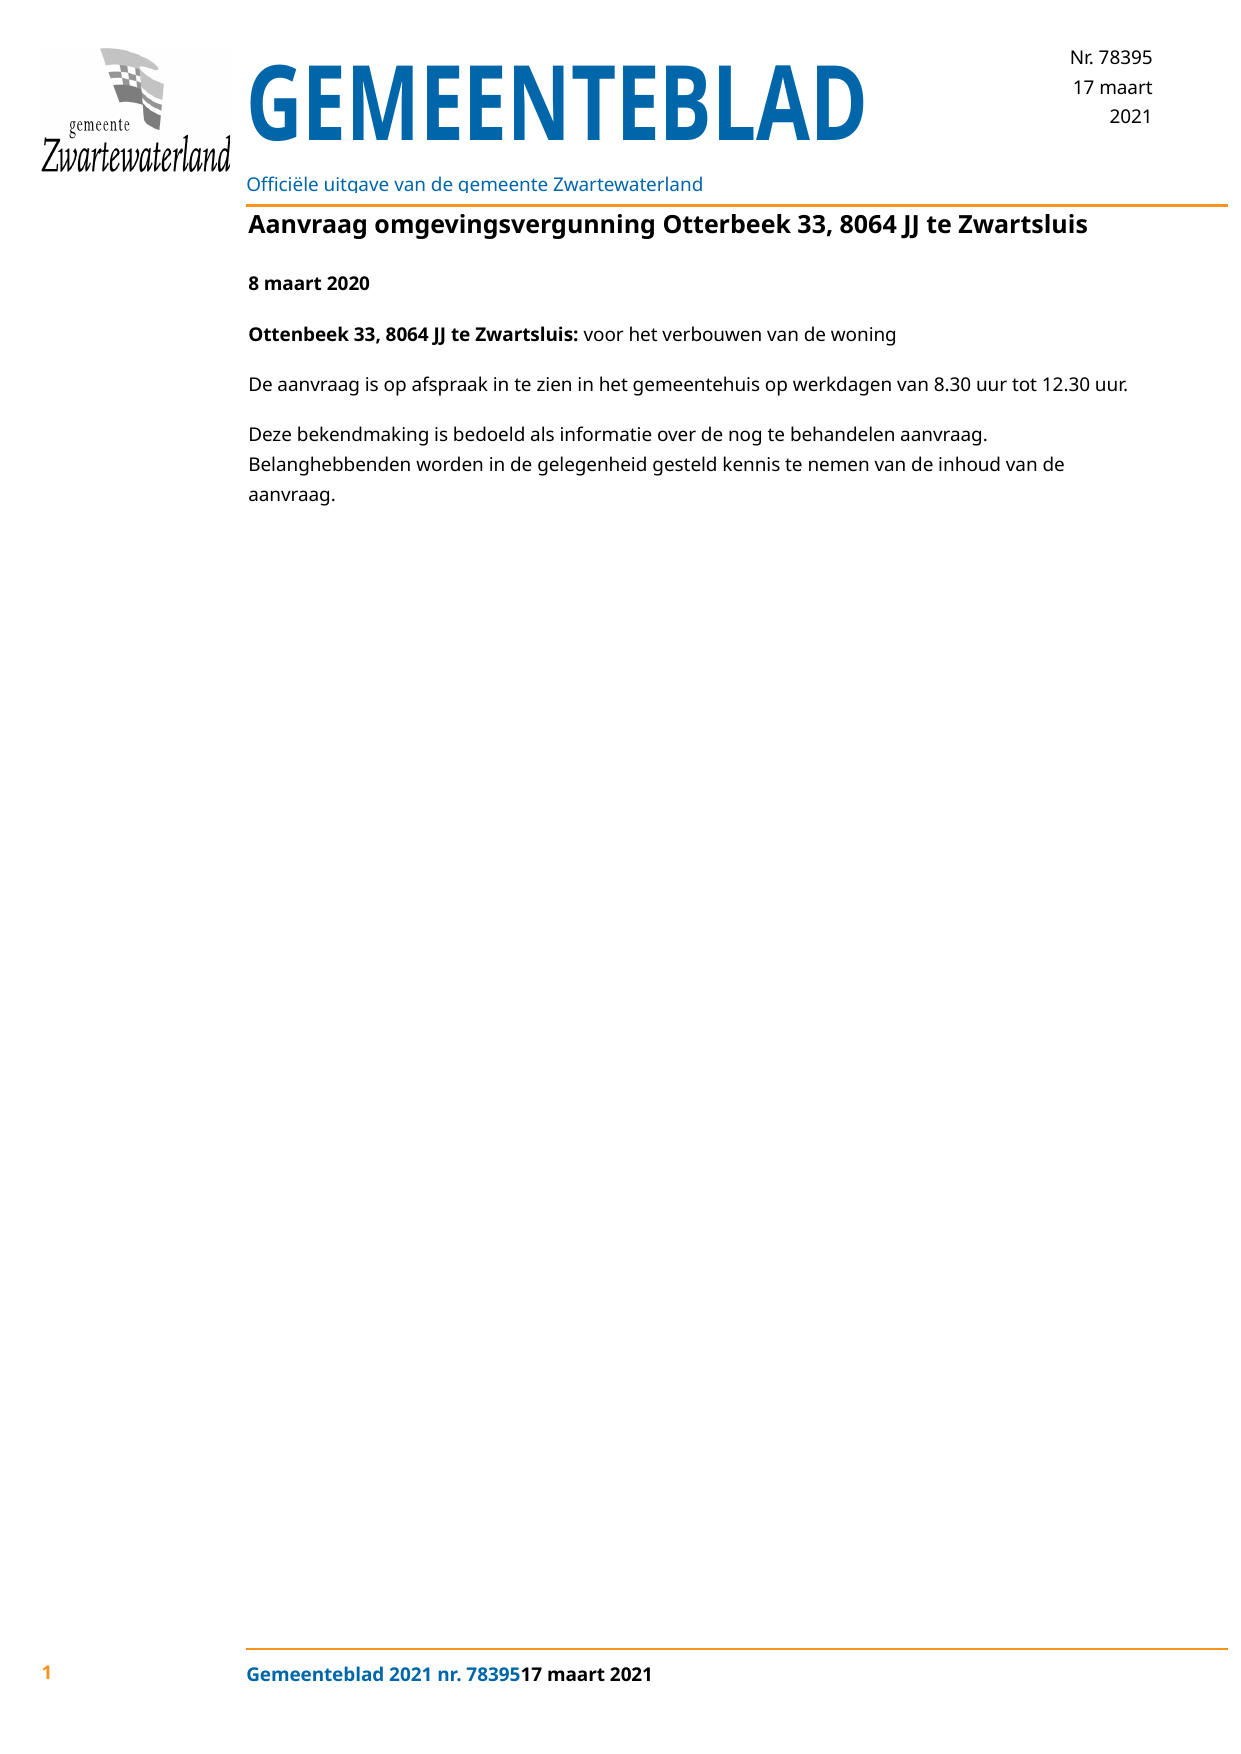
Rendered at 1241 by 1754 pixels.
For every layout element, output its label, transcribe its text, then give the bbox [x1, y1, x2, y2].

text 8 maart 2020 [248, 270, 1152, 296]
text De aanvraag is op afspraak in te zien in het gemeentehuis op werkdagen van 8.30 uur tot 12.30 uur. [248, 371, 1152, 397]
text Ottenbeek 33, 8064 JJ te Zwartsluis: voor het verbouwen van de woning [248, 321, 1152, 346]
text Aanvraag omgevingsvergunning Otterbeek 33, 8064 JJ te Zwartsluis [248, 207, 1152, 241]
text Deze bekendmaking is bedoeld als informatie over de nog te behandelen aanvraag. Belanghebbenden worden in de gelegenheid gesteld kennis te nemen van de inhoud van de aanvraag. [248, 422, 1152, 506]
picture [41, 47, 231, 172]
